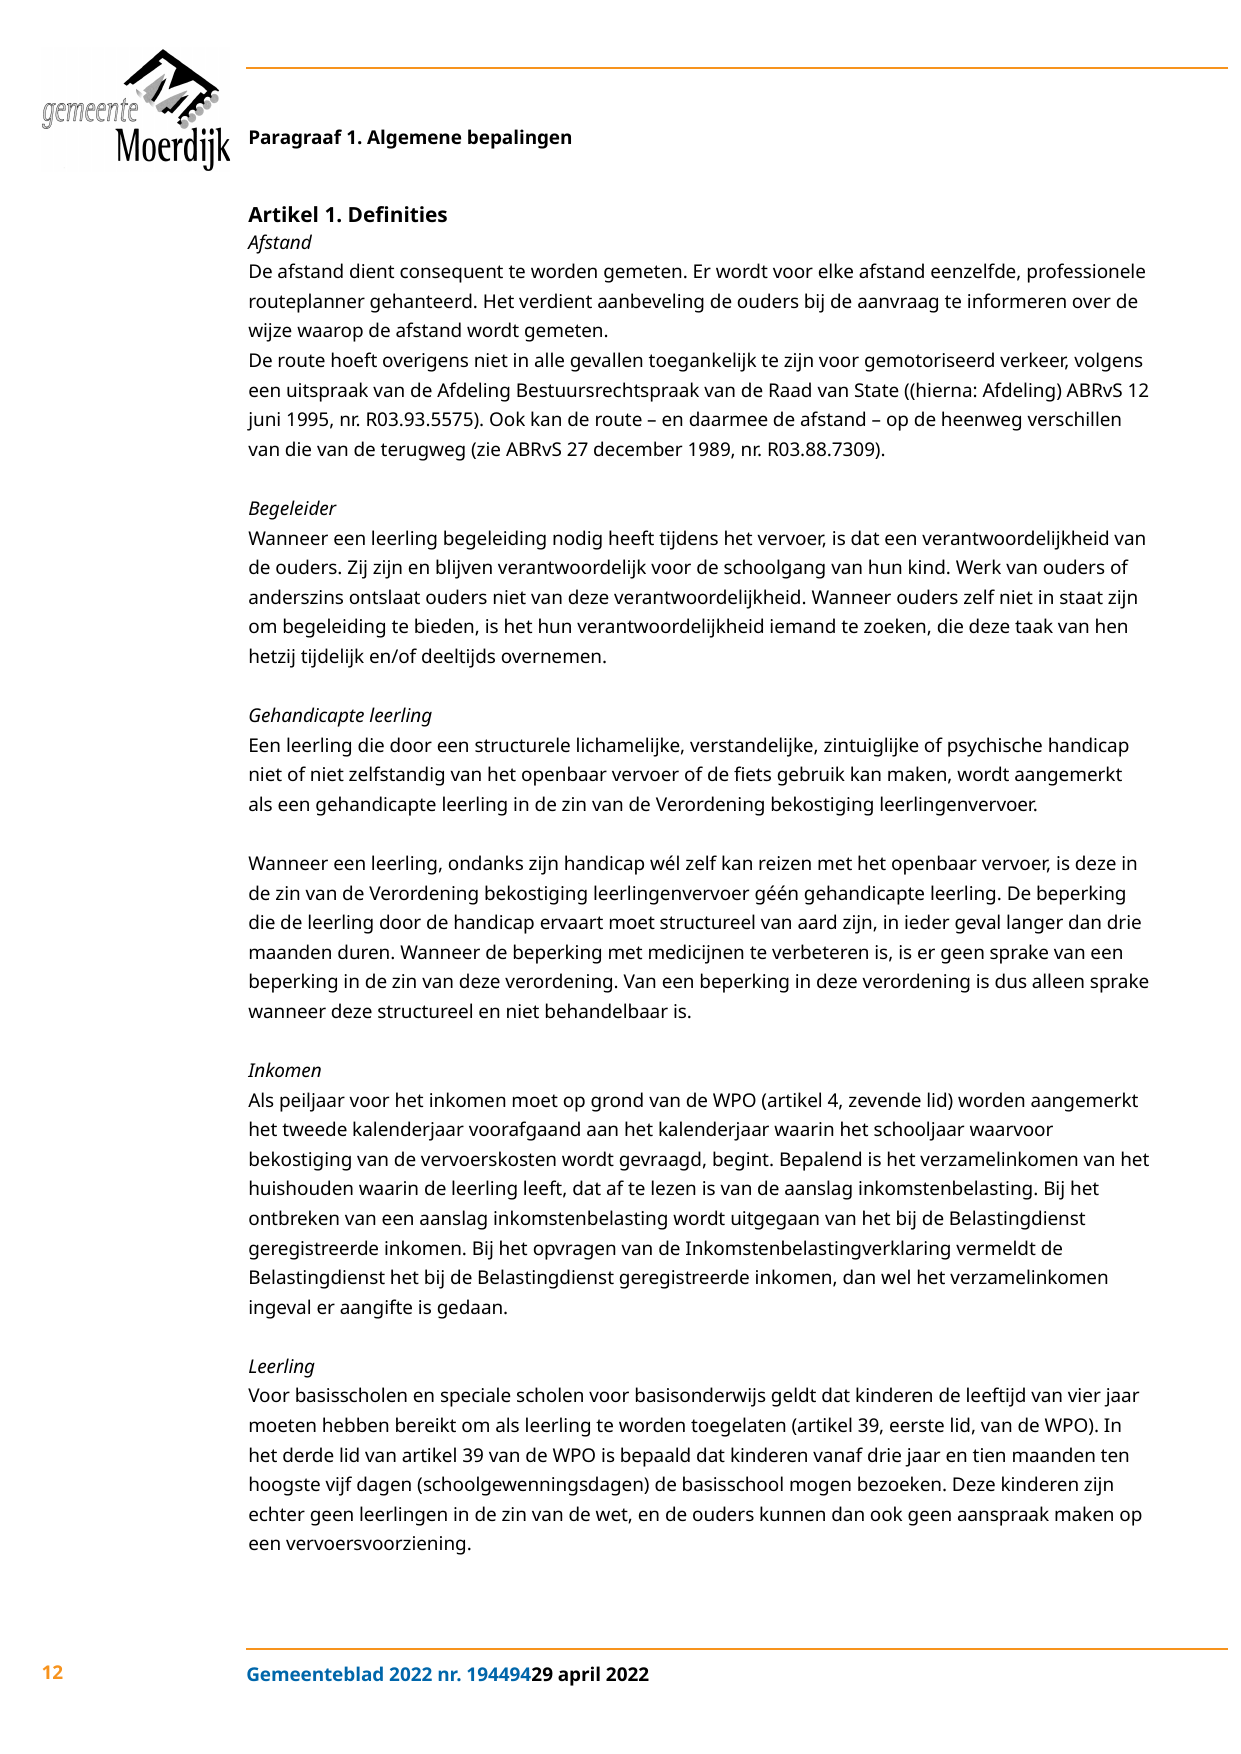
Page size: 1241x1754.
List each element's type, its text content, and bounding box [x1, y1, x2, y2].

text Afstand [248, 229, 1152, 255]
text Gehandicapte leerling [248, 702, 1152, 728]
text Leerling [248, 1353, 1152, 1379]
text Als peiljaar voor het inkomen moet op grond van de WPO (artikel 4, zevende lid) worden aangemerkt het tweede kalenderjaar voorafgaand aan het kalenderjaar waarin het schooljaar waarvoor bekostiging van de vervoerskosten wordt gevraagd, begint. Bepalend is het verzamelinkomen van het huishouden waarin de leerling leeft, dat af te lezen is van de aanslag inkomstenbelasting. Bij het ontbreken van een aanslag inkomstenbelasting wordt uitgegaan van het bij de Belastingdienst geregistreerde inkomen. Bij het opvragen van de Inkomstenbelastingverklaring vermeldt de Belastingdienst het bij de Belastingdienst geregistreerde inkomen, dan wel het verzamelinkomen ingeval er aangifte is gedaan. [248, 1087, 1152, 1320]
text Begeleider [248, 495, 1152, 521]
text Wanneer een leerling begeleiding nodig heeft tijdens het vervoer, is dat een verantwoordelijkheid van de ouders. Zij zijn en blijven verantwoordelijk voor de schoolgang van hun kind. Werk van ouders of anderszins ontslaat ouders niet van deze verantwoordelijkheid. Wanneer ouders zelf niet in staat zijn om begeleiding te bieden, is het hun verantwoordelijkheid iemand te zoeken, die deze taak van hen hetzij tijdelijk en/of deeltijds overnemen. [248, 525, 1152, 669]
picture [41, 47, 231, 172]
text Voor basisscholen en speciale scholen voor basisonderwijs geldt dat kinderen de leeftijd van vier jaar moeten hebben bereikt om als leerling te worden toegelaten (artikel 39, eerste lid, van de WPO). In het derde lid van artikel 39 van de WPO is bepaald dat kinderen vanaf drie jaar en tien maanden ten hoogste vijf dagen (schoolgewenningsdagen) de basisschool mogen bezoeken. Deze kinderen zijn echter geen leerlingen in de zin van de wet, en de ouders kunnen dan ook geen aanspraak maken op een vervoersvoorziening. [248, 1383, 1152, 1556]
text De afstand dient consequent te worden gemeten. Er wordt voor elke afstand eenzelfde, professionele routeplanner gehanteerd. Het verdient aanbeveling de ouders bij de aanvraag te informeren over de wijze waarop de afstand wordt gemeten. [248, 258, 1152, 343]
text Inkomen [248, 1057, 1152, 1083]
text Artikel 1. Definities [248, 201, 1152, 229]
text Een leerling die door een structurele lichamelijke, verstandelijke, zintuiglijke of psychische handicap niet of niet zelfstandig van het openbaar vervoer of de fiets gebruik kan maken, wordt aangemerkt als een gehandicapte leerling in de zin van de Verordening bekostiging leerlingenvervoer. [248, 732, 1152, 817]
text Wanneer een leerling, ondanks zijn handicap wél zelf kan reizen met het openbaar vervoer, is deze in de zin van de Verordening bekostiging leerlingenvervoer géén gehandicapte leerling. De beperking die de leerling door de handicap ervaart moet structureel van aard zijn, in ieder geval langer dan drie maanden duren. Wanneer de beperking met medicijnen te verbeteren is, is er geen sprake van een beperking in de zin van deze verordening. Van een beperking in deze verordening is dus alleen sprake wanneer deze structureel en niet behandelbaar is. [248, 850, 1152, 1024]
text De route hoeft overigens niet in alle gevallen toegankelijk te zijn voor gemotoriseerd verkeer, volgens een uitspraak van de Afdeling Bestuursrechtspraak van de Raad van State ((hierna: Afdeling) ABRvS 12 juni 1995, nr. R03.93.5575). Ook kan de route – en daarmee de afstand – op de heenweg verschillen van die van de terugweg (zie ABRvS 27 december 1989, nr. R03.88.7309). [248, 347, 1152, 462]
text Paragraaf 1. Algemene bepalingen [248, 124, 1152, 150]
